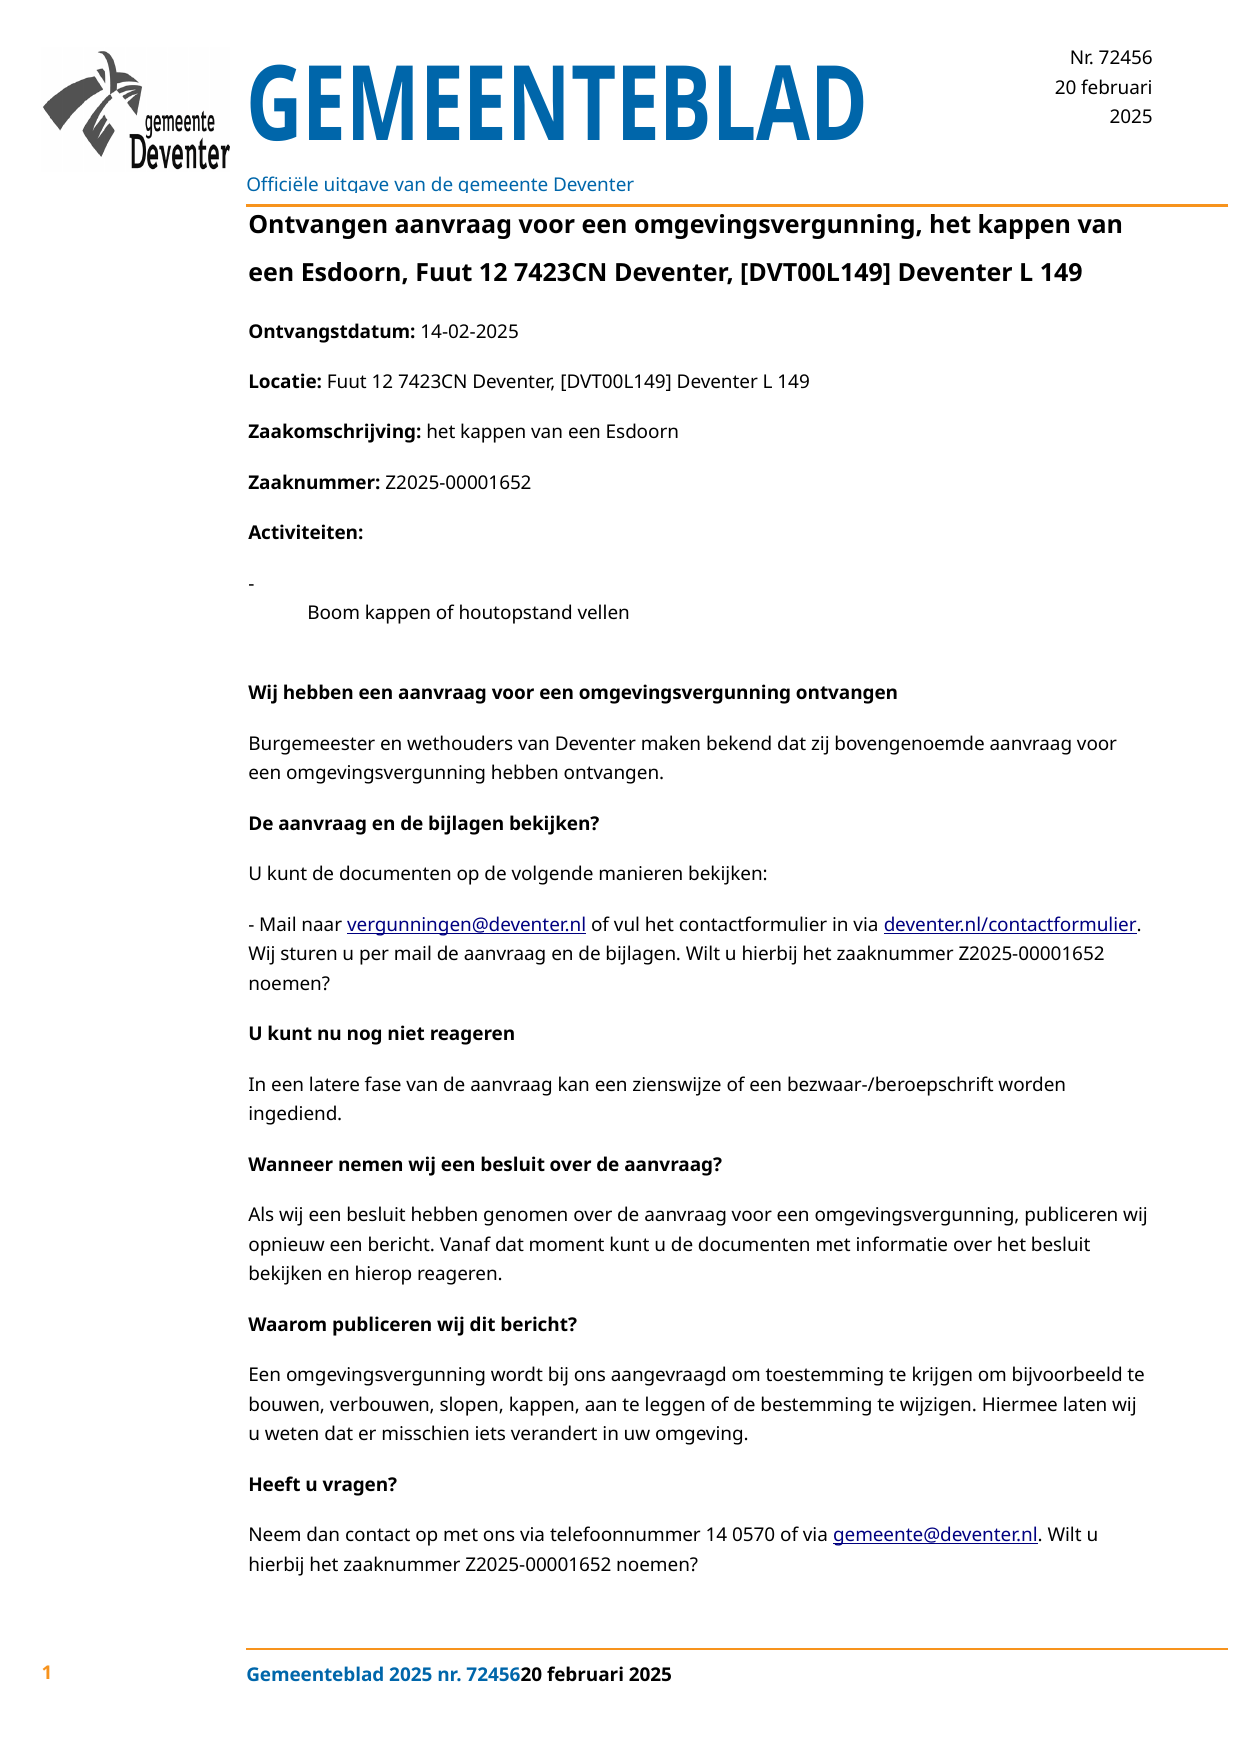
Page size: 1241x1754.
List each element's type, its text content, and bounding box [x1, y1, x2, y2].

text Een omgevingsvergunning wordt bij ons aangevraagd om toestemming te krijgen om bijvoorbeeld te bouwen, verbouwen, slopen, kappen, aan te leggen of de bestemming te wijzigen. Hiermee laten wij u weten dat er misschien iets verandert in uw omgeving. [248, 1361, 1152, 1446]
text Wij hebben een aanvraag voor een omgevingsvergunning ontvangen [248, 679, 1152, 705]
text - Mail naar vergunningen@deventer.nl of vul het contactformulier in via deventer.nl/contactformulier. Wij sturen u per mail de aanvraag en de bijlagen. Wilt u hierbij het zaaknummer Z2025-00001652 noemen? [248, 911, 1152, 996]
text Ontvangstdatum: 14-02-2025 [248, 318, 1152, 344]
text Ontvangen aanvraag voor een omgevingsvergunning, het kappen van een Esdoorn, Fuut 12 7423CN Deventer, [DVT00L149] Deventer L 149 [248, 207, 1152, 288]
picture [41, 47, 231, 172]
text Locatie: Fuut 12 7423CN Deventer, [DVT00L149] Deventer L 149 [248, 368, 1152, 394]
text Zaakomschrijving: het kappen van een Esdoorn [248, 419, 1152, 444]
text Activiteiten: [248, 519, 1152, 545]
text Heeft u vragen? [248, 1471, 1152, 1497]
text In een latere fase van de aanvraag kan een zienswijze of een bezwaar-/beroepschrift worden ingediend. [248, 1071, 1152, 1126]
list Boom kappen of houtopstand vellen [248, 599, 1152, 625]
text Neem dan contact op met ons via telefoonnummer 14 0570 of via gemeente@deventer.nl. Wilt u hierbij het zaaknummer Z2025-00001652 noemen? [248, 1521, 1152, 1577]
text U kunt nu nog niet reageren [248, 1020, 1152, 1046]
text Als wij een besluit hebben genomen over de aanvraag voor een omgevingsvergunning, publiceren wij opnieuw een bericht. Vanaf dat moment kunt u de documenten met informatie over het besluit bekijken en hierop reageren. [248, 1201, 1152, 1286]
text De aanvraag en de bijlagen bekijken? [248, 810, 1152, 836]
text Zaaknummer: Z2025-00001652 [248, 469, 1152, 495]
text Waarom publiceren wij dit bericht? [248, 1311, 1152, 1337]
text Wanneer nemen wij een besluit over de aanvraag? [248, 1151, 1152, 1177]
text U kunt de documenten op de volgende manieren bekijken: [248, 860, 1152, 886]
text Burgemeester en wethouders van Deventer maken bekend dat zij bovengenoemde aanvraag voor een omgevingsvergunning hebben ontvangen. [248, 730, 1152, 785]
